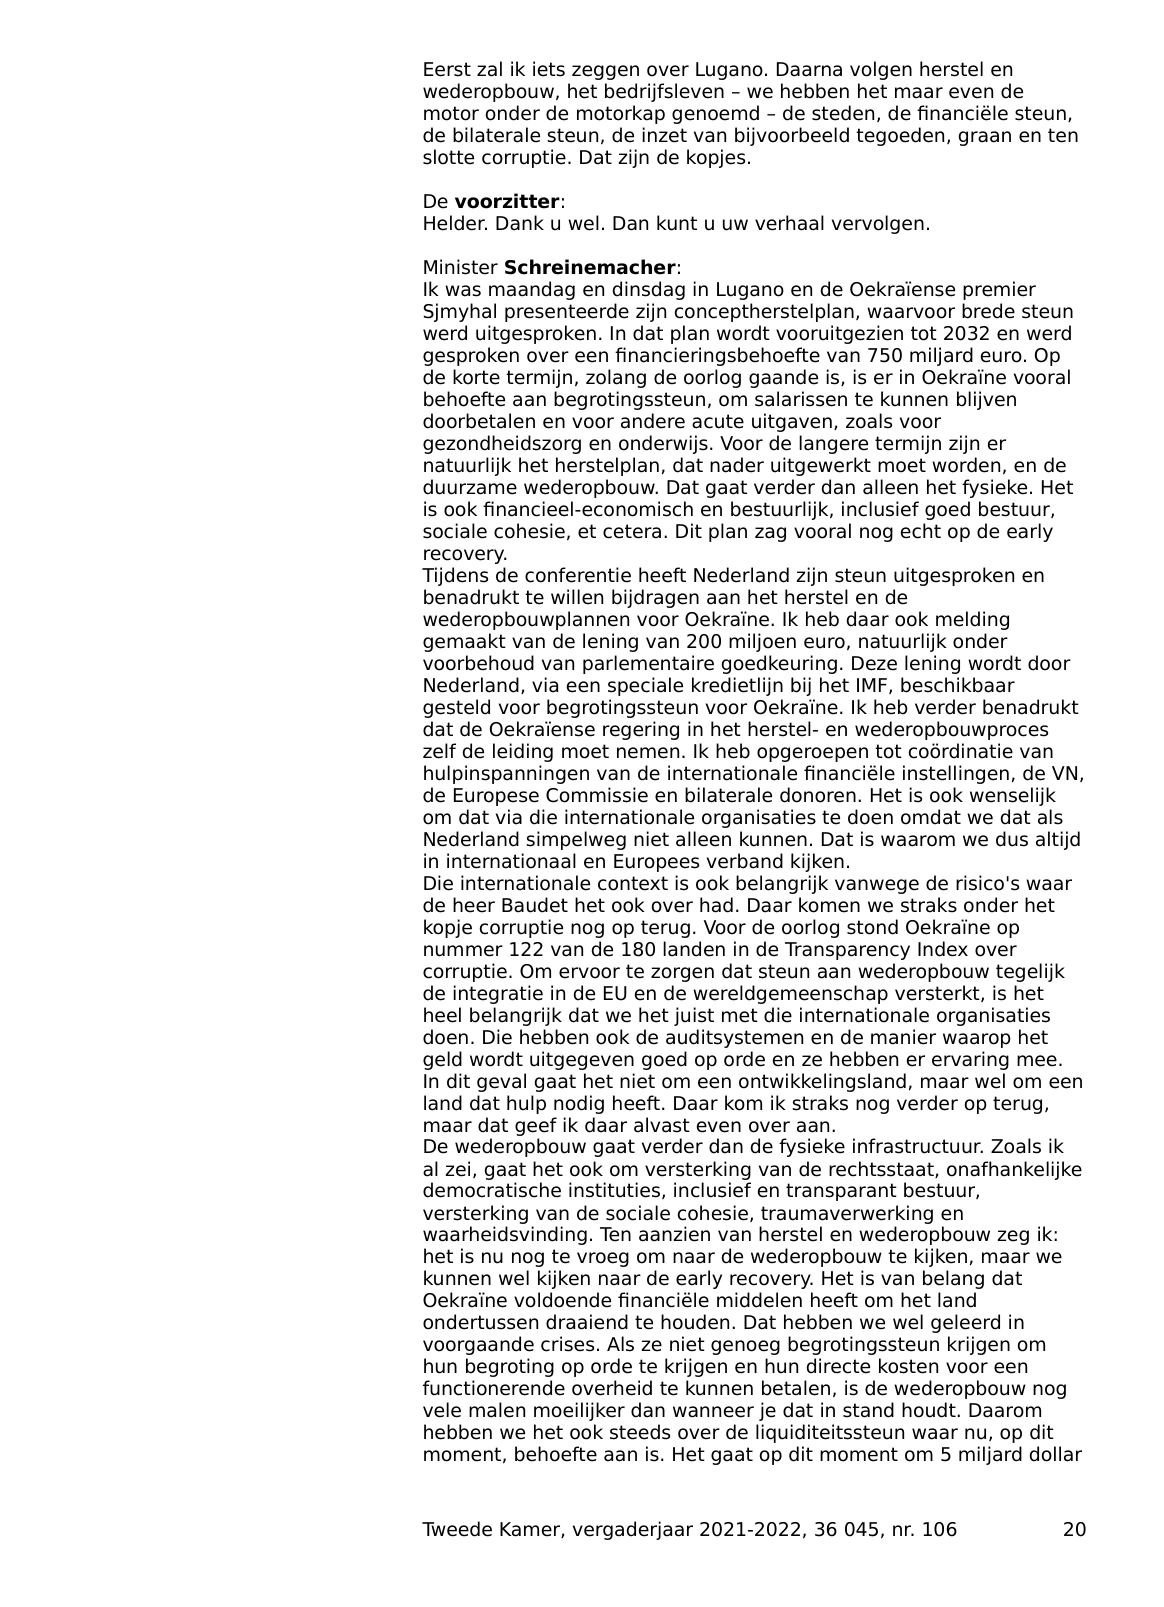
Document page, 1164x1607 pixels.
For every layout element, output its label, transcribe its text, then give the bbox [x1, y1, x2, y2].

text Die internationale context is ook belangrijk vanwege de risico's waar de heer Baudet het ook over had. Daar komen we straks onder het kopje corruptie nog op terug. Voor de oorlog stond Oekraïne op nummer 122 van de 180 landen in de Transparency Index over corruptie. Om ervoor te zorgen dat steun aan wederopbouw tegelijk de integratie in de EU en de wereldgemeenschap versterkt, is het heel belangrijk dat we het juist met die internationale organisaties doen. Die hebben ook de auditsystemen en de manier waarop het geld wordt uitgegeven goed op orde en ze hebben er ervaring mee. In dit geval gaat het niet om een ontwikkelingsland, maar wel om een land dat hulp nodig heeft. Daar kom ik straks nog verder op terug, maar dat geef ik daar alvast even over aan. [422, 873, 1087, 1136]
text Tijdens de conferentie heeft Nederland zijn steun uitgesproken en benadrukt te willen bijdragen aan het herstel en de wederopbouwplannen voor Oekraïne. Ik heb daar ook melding gemaakt van de lening van 200 miljoen euro, natuurlijk onder voorbehoud van parlementaire goedkeuring. Deze lening wordt door Nederland, via een speciale kredietlijn bij het IMF, beschikbaar gesteld voor begrotingssteun voor Oekraïne. Ik heb verder benadrukt dat de Oekraïense regering in het herstel- en wederopbouwproces zelf de leiding moet nemen. Ik heb opgeroepen tot coördinatie van hulpinspanningen van de internationale financiële instellingen, de VN, de Europese Commissie en bilaterale donoren. Het is ook wenselijk om dat via die internationale organisaties te doen omdat we dat als Nederland simpelweg niet alleen kunnen. Dat is waarom we dus altijd in internationaal en Europees verband kijken. [422, 565, 1087, 873]
text Minister Schreinemacher: [422, 257, 1087, 279]
text De wederopbouw gaat verder dan de fysieke infrastructuur. Zoals ik al zei, gaat het ook om versterking van de rechtsstaat, onafhankelijke democratische instituties, inclusief en transparant bestuur, versterking van de sociale cohesie, traumaverwerking en waarheidsvinding. Ten aanzien van herstel en wederopbouw zeg ik: het is nu nog te vroeg om naar de wederopbouw te kijken, maar we kunnen wel kijken naar de early recovery. Het is van belang dat Oekraïne voldoende financiële middelen heeft om het land ondertussen draaiend te houden. Dat hebben we wel geleerd in voorgaande crises. Als ze niet genoeg begrotingssteun krijgen om hun begroting op orde te krijgen en hun directe kosten voor een functionerende overheid te kunnen betalen, is de wederopbouw nog vele malen moeilijker dan wanneer je dat in stand houdt. Daarom hebben we het ook steeds over de liquiditeitssteun waar nu, op dit moment, behoefte aan is. Het gaat op dit moment om 5 miljard dollar [422, 1136, 1087, 1466]
text De voorzitter: [422, 191, 1087, 213]
text Eerst zal ik iets zeggen over Lugano. Daarna volgen herstel en wederopbouw, het bedrijfsleven – we hebben het maar even de motor onder de motorkap genoemd – de steden, de financiële steun, de bilaterale steun, de inzet van bijvoorbeeld tegoeden, graan en ten slotte corruptie. Dat zijn de kopjes. [422, 59, 1087, 169]
text Ik was maandag en dinsdag in Lugano en de Oekraïense premier Sjmyhal presenteerde zijn conceptherstelplan, waarvoor brede steun werd uitgesproken. In dat plan wordt vooruitgezien tot 2032 en werd gesproken over een financieringsbehoefte van 750 miljard euro. Op de korte termijn, zolang de oorlog gaande is, is er in Oekraïne vooral behoefte aan begrotingssteun, om salarissen te kunnen blijven doorbetalen en voor andere acute uitgaven, zoals voor gezondheidszorg en onderwijs. Voor de langere termijn zijn er natuurlijk het herstelplan, dat nader uitgewerkt moet worden, en de duurzame wederopbouw. Dat gaat verder dan alleen het fysieke. Het is ook financieel-economisch en bestuurlijk, inclusief goed bestuur, sociale cohesie, et cetera. Dit plan zag vooral nog echt op de early recovery. [422, 279, 1087, 565]
text Helder. Dank u wel. Dan kunt u uw verhaal vervolgen. [422, 213, 1087, 235]
